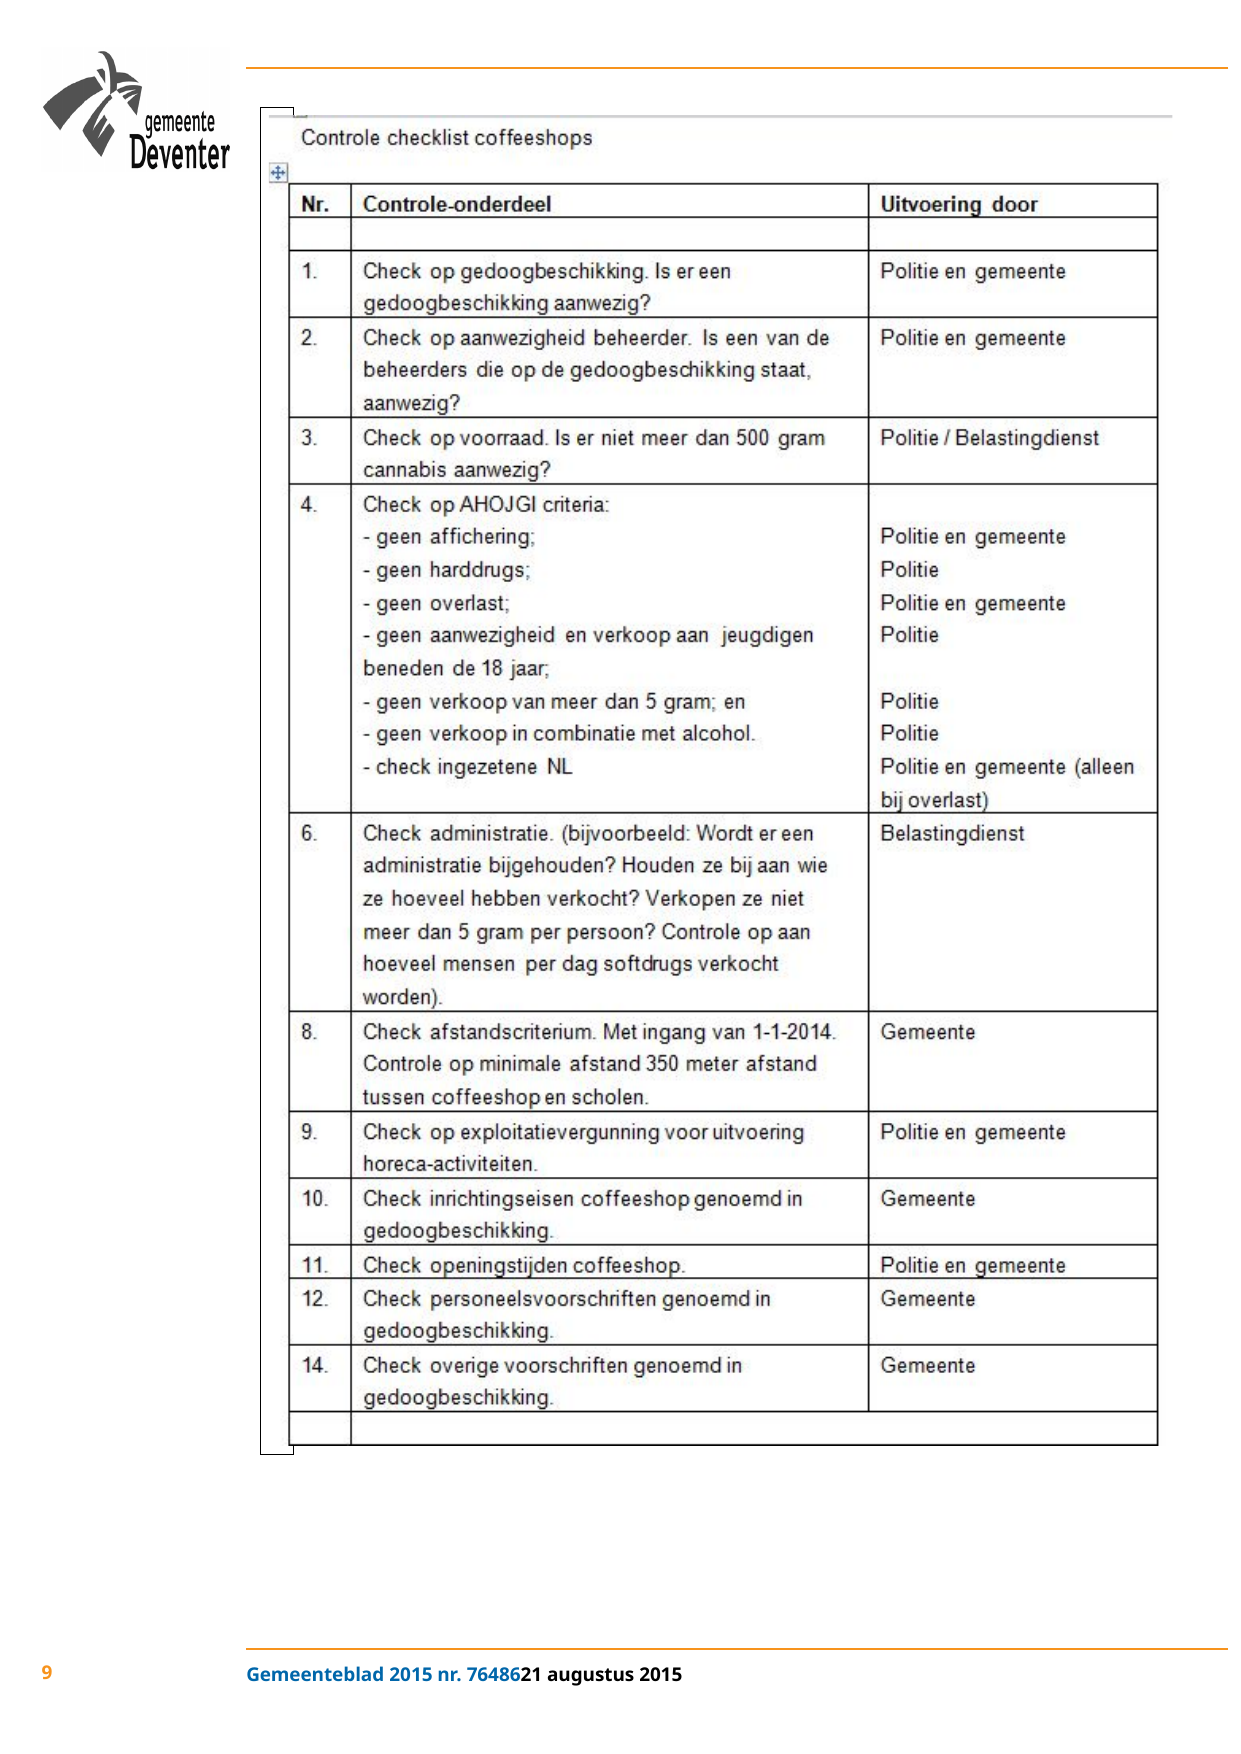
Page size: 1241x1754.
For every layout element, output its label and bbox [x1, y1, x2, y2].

picture [41, 47, 231, 172]
picture [268, 115, 1173, 1446]
